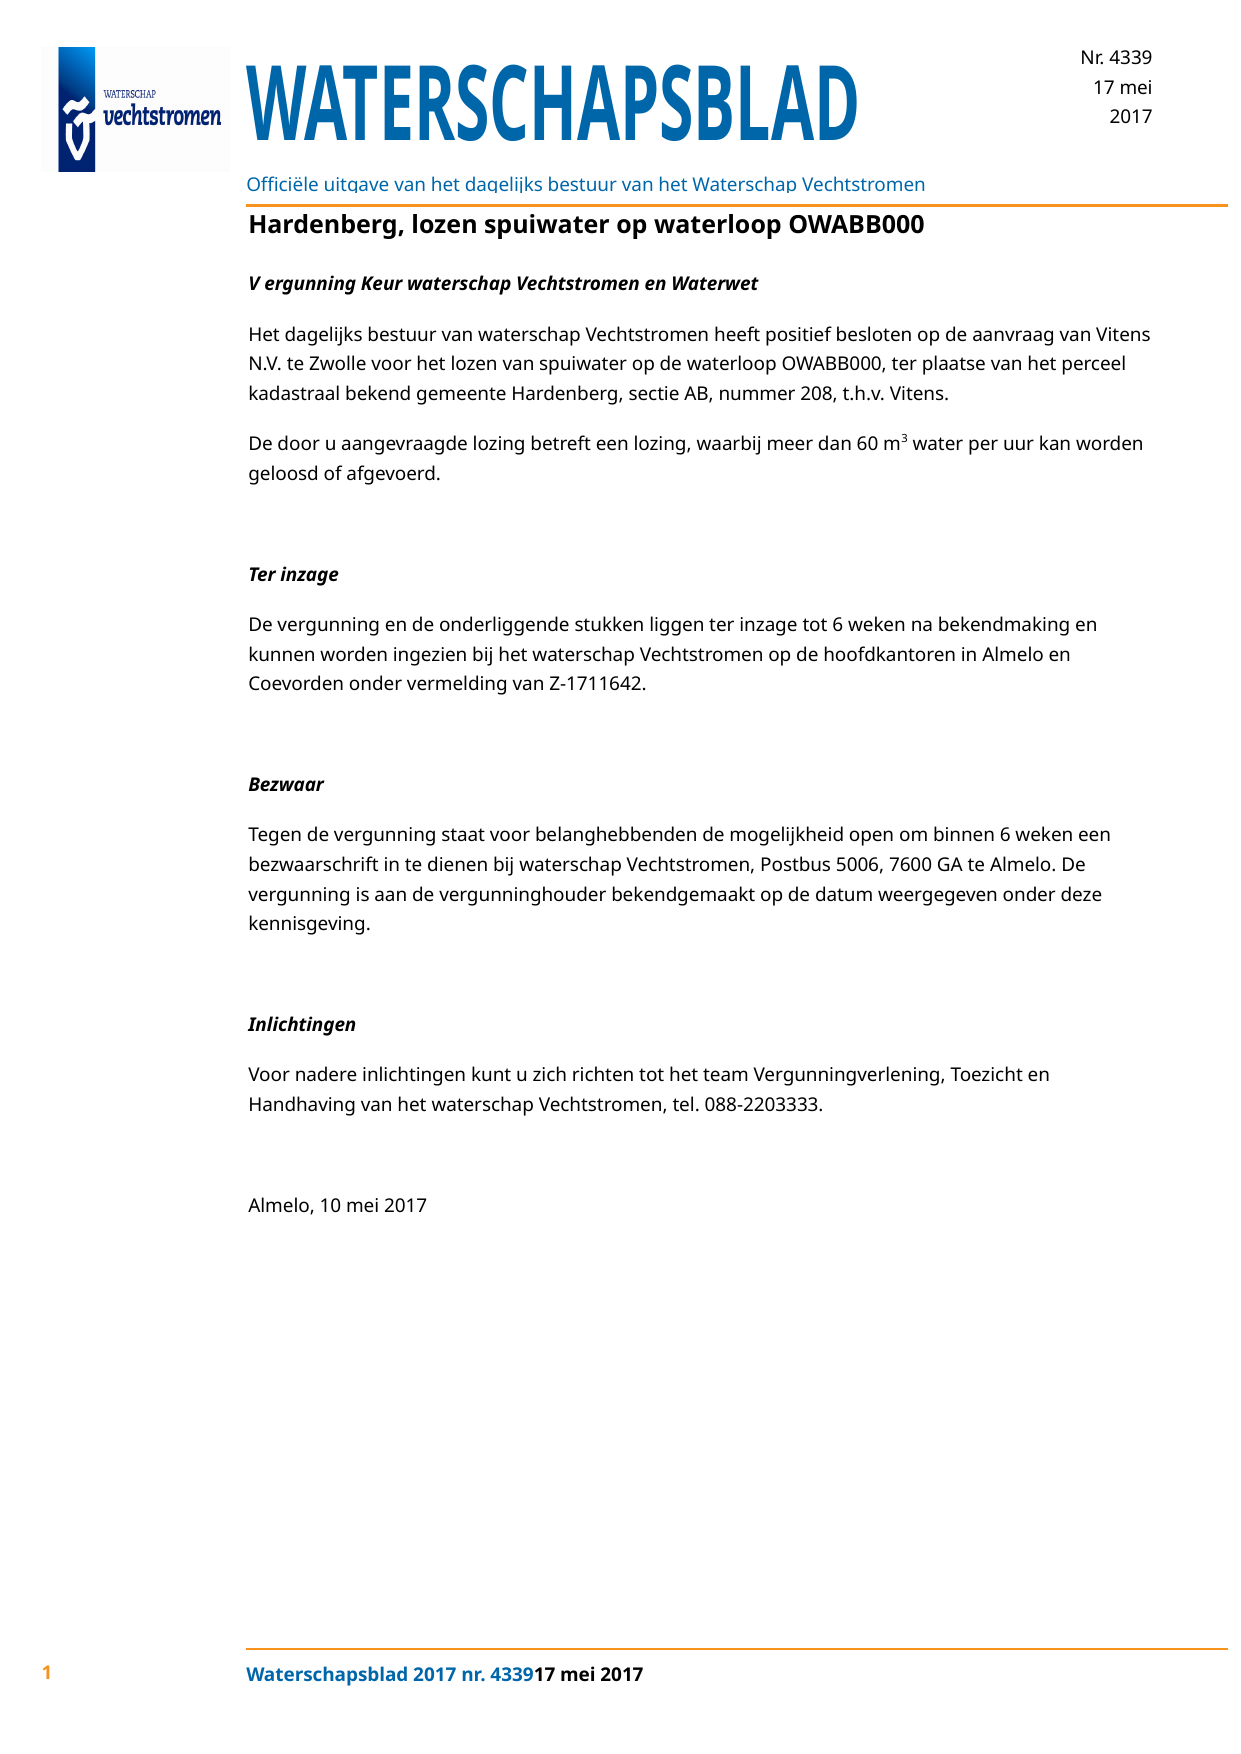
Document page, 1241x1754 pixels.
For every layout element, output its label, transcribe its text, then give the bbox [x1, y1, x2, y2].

text Ter inzage [248, 561, 1152, 586]
text Inlichtingen [248, 1011, 1152, 1037]
text Almelo, 10 mei 2017 [248, 1192, 1152, 1218]
text V ergunning Keur waterschap Vechtstromen en Waterwet [248, 270, 1152, 296]
text Tegen de vergunning staat voor belanghebbenden de mogelijkheid open om binnen 6 weken een bezwaarschrift in te dienen bij waterschap Vechtstromen, Postbus 5006, 7600 GA te Almelo. De vergunning is aan de vergunninghouder bekendgemaakt op de datum weergegeven onder deze kennisgeving. [248, 822, 1152, 936]
text Hardenberg, lozen spuiwater op waterloop OWABB000 [248, 207, 1152, 241]
text Het dagelijks bestuur van waterschap Vechtstromen heeft positief besloten op de aanvraag van Vitens N.V. te Zwolle voor het lozen van spuiwater op de waterloop OWABB000, ter plaatse van het perceel kadastraal bekend gemeente Hardenberg, sectie AB, nummer 208, t.h.v. Vitens. [248, 321, 1152, 406]
picture [41, 47, 231, 172]
text Voor nadere inlichtingen kunt u zich richten tot het team Vergunningverlening, Toezicht en Handhaving van het waterschap Vechtstromen, tel. 088-2203333. [248, 1062, 1152, 1117]
text Bezwaar [248, 771, 1152, 797]
text De door u aangevraagde lozing betreft een lozing, waarbij meer dan 60 m3 water per uur kan worden geloosd of afgevoerd. [248, 430, 1152, 486]
text De vergunning en de onderliggende stukken liggen ter inzage tot 6 weken na bekendmaking en kunnen worden ingezien bij het waterschap Vechtstromen op de hoofdkantoren in Almelo en Coevorden onder vermelding van Z-1711642. [248, 611, 1152, 696]
